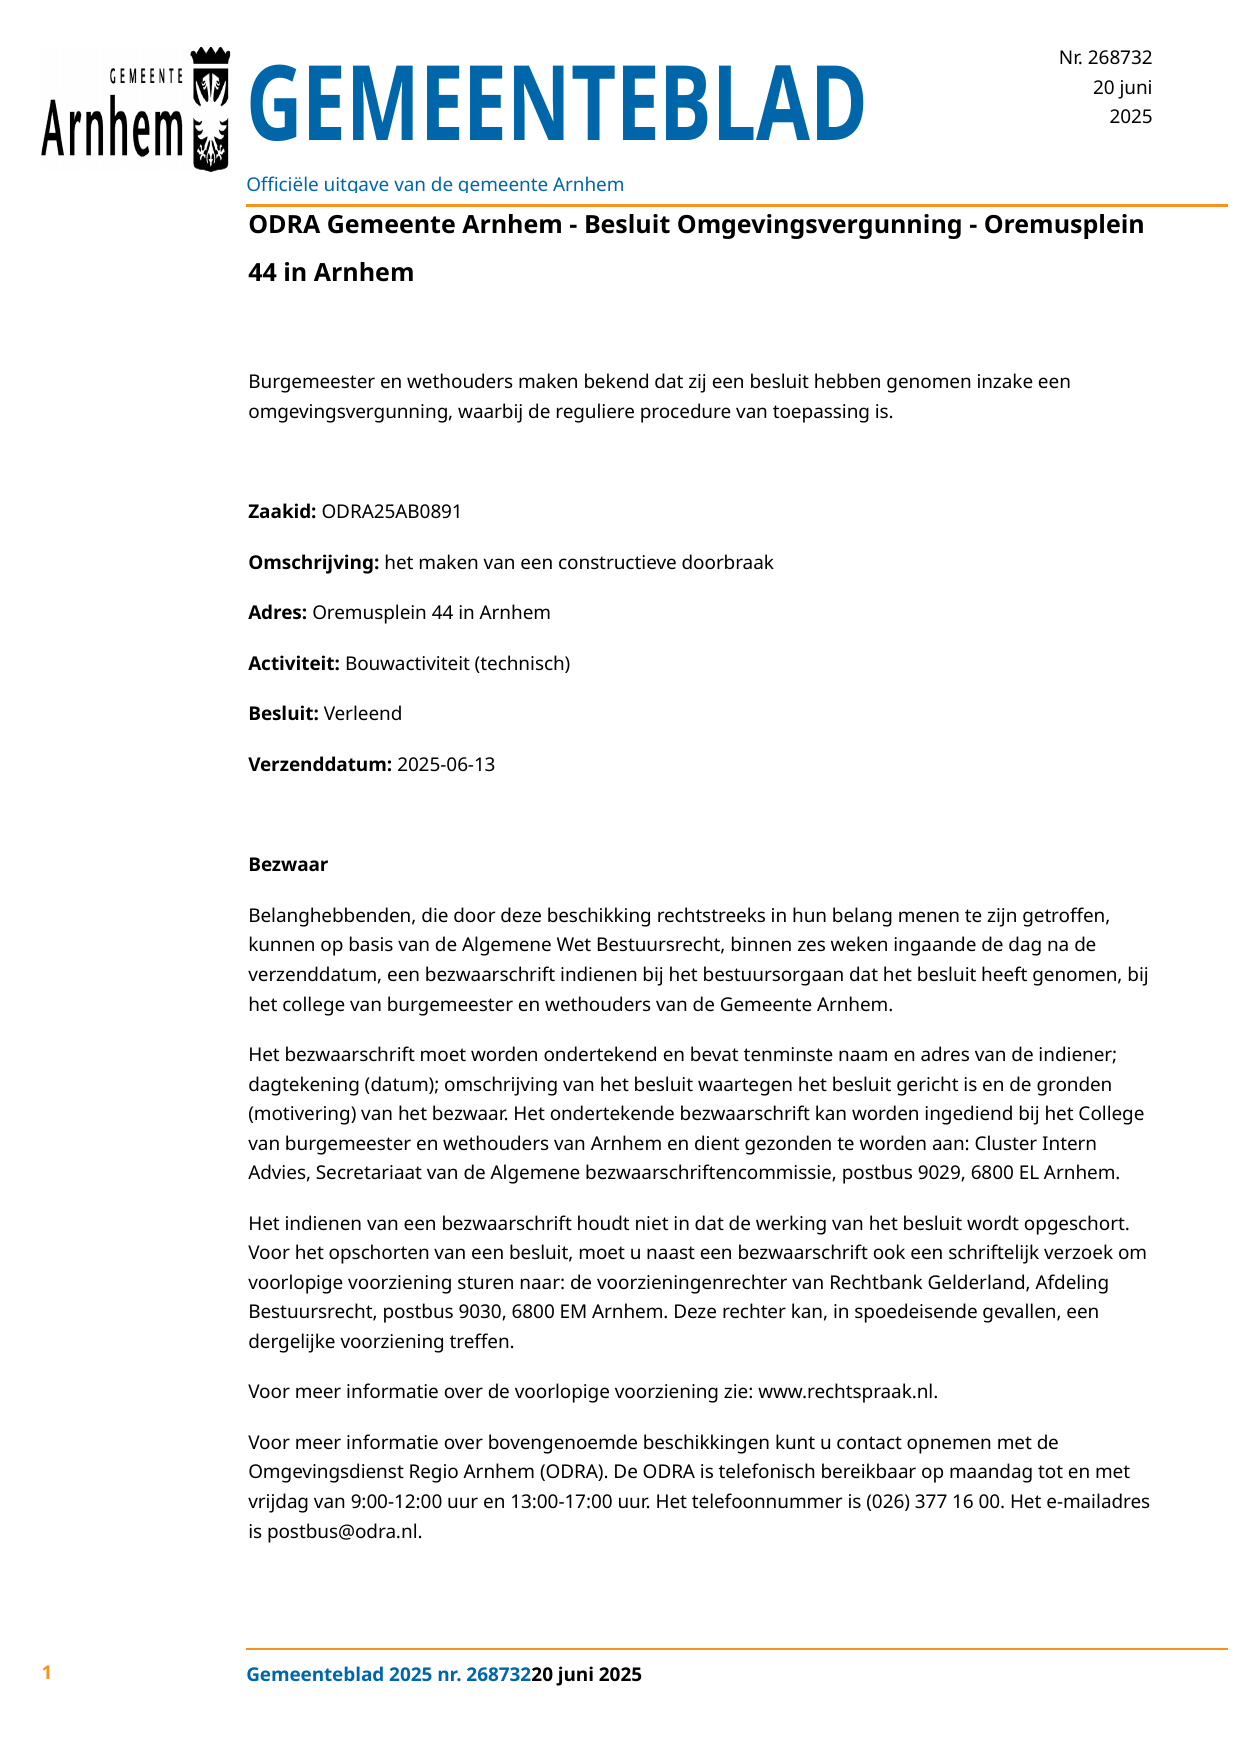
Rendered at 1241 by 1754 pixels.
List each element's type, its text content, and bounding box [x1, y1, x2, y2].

text Adres: Oremusplein 44 in Arnhem [248, 599, 1152, 625]
text Besluit: Verleend [248, 700, 1152, 726]
picture [41, 47, 231, 172]
text Het indienen van een bezwaarschrift houdt niet in dat de werking van het besluit wordt opgeschort. Voor het opschorten van een besluit, moet u naast een bezwaarschrift ook een schriftelijk verzoek om voorlopige voorziening sturen naar: de voorzieningenrechter van Rechtbank Gelderland, Afdeling Bestuursrecht, postbus 9030, 6800 EM Arnhem. Deze rechter kan, in spoedeisende gevallen, een dergelijke voorziening treffen. [248, 1210, 1152, 1354]
text Omschrijving: het maken van een constructieve doorbraak [248, 549, 1152, 575]
text Bezwaar [248, 852, 1152, 877]
text Voor meer informatie over bovengenoemde beschikkingen kunt u contact opnemen met de Omgevingsdienst Regio Arnhem (ODRA). De ODRA is telefonisch bereikbaar op maandag tot en met vrijdag van 9:00-12:00 uur en 13:00-17:00 uur. Het telefoonnummer is (026) 377 16 00. Het e-mailadres is postbus@odra.nl. [248, 1429, 1152, 1544]
text Voor meer informatie over de voorlopige voorziening zie: www.rechtspraak.nl. [248, 1379, 1152, 1404]
text Burgemeester en wethouders maken bekend dat zij een besluit hebben genomen inzake een omgevingsvergunning, waarbij de reguliere procedure van toepassing is. [248, 368, 1152, 424]
text Activiteit: Bouwactiviteit (technisch) [248, 650, 1152, 676]
text Verzenddatum: 2025-06-13 [248, 751, 1152, 777]
text Zaakid: ODRA25AB0891 [248, 499, 1152, 524]
text Belanghebbenden, die door deze beschikking rechtstreeks in hun belang menen te zijn getroffen, kunnen op basis van de Algemene Wet Bestuursrecht, binnen zes weken ingaande de dag na de verzenddatum, een bezwaarschrift indienen bij het bestuursorgaan dat het besluit heeft genomen, bij het college van burgemeester en wethouders van de Gemeente Arnhem. [248, 902, 1152, 1017]
text Het bezwaarschrift moet worden ondertekend en bevat tenminste naam en adres van de indiener; dagtekening (datum); omschrijving van het besluit waartegen het besluit gericht is en de gronden (motivering) van het bezwaar. Het ondertekende bezwaarschrift kan worden ingediend bij het College van burgemeester en wethouders van Arnhem en dient gezonden te worden aan: Cluster Intern Advies, Secretariaat van de Algemene bezwaarschriftencommissie, postbus 9029, 6800 EL Arnhem. [248, 1041, 1152, 1185]
text ODRA Gemeente Arnhem - Besluit Omgevingsvergunning - Oremusplein 44 in Arnhem [248, 207, 1152, 288]
